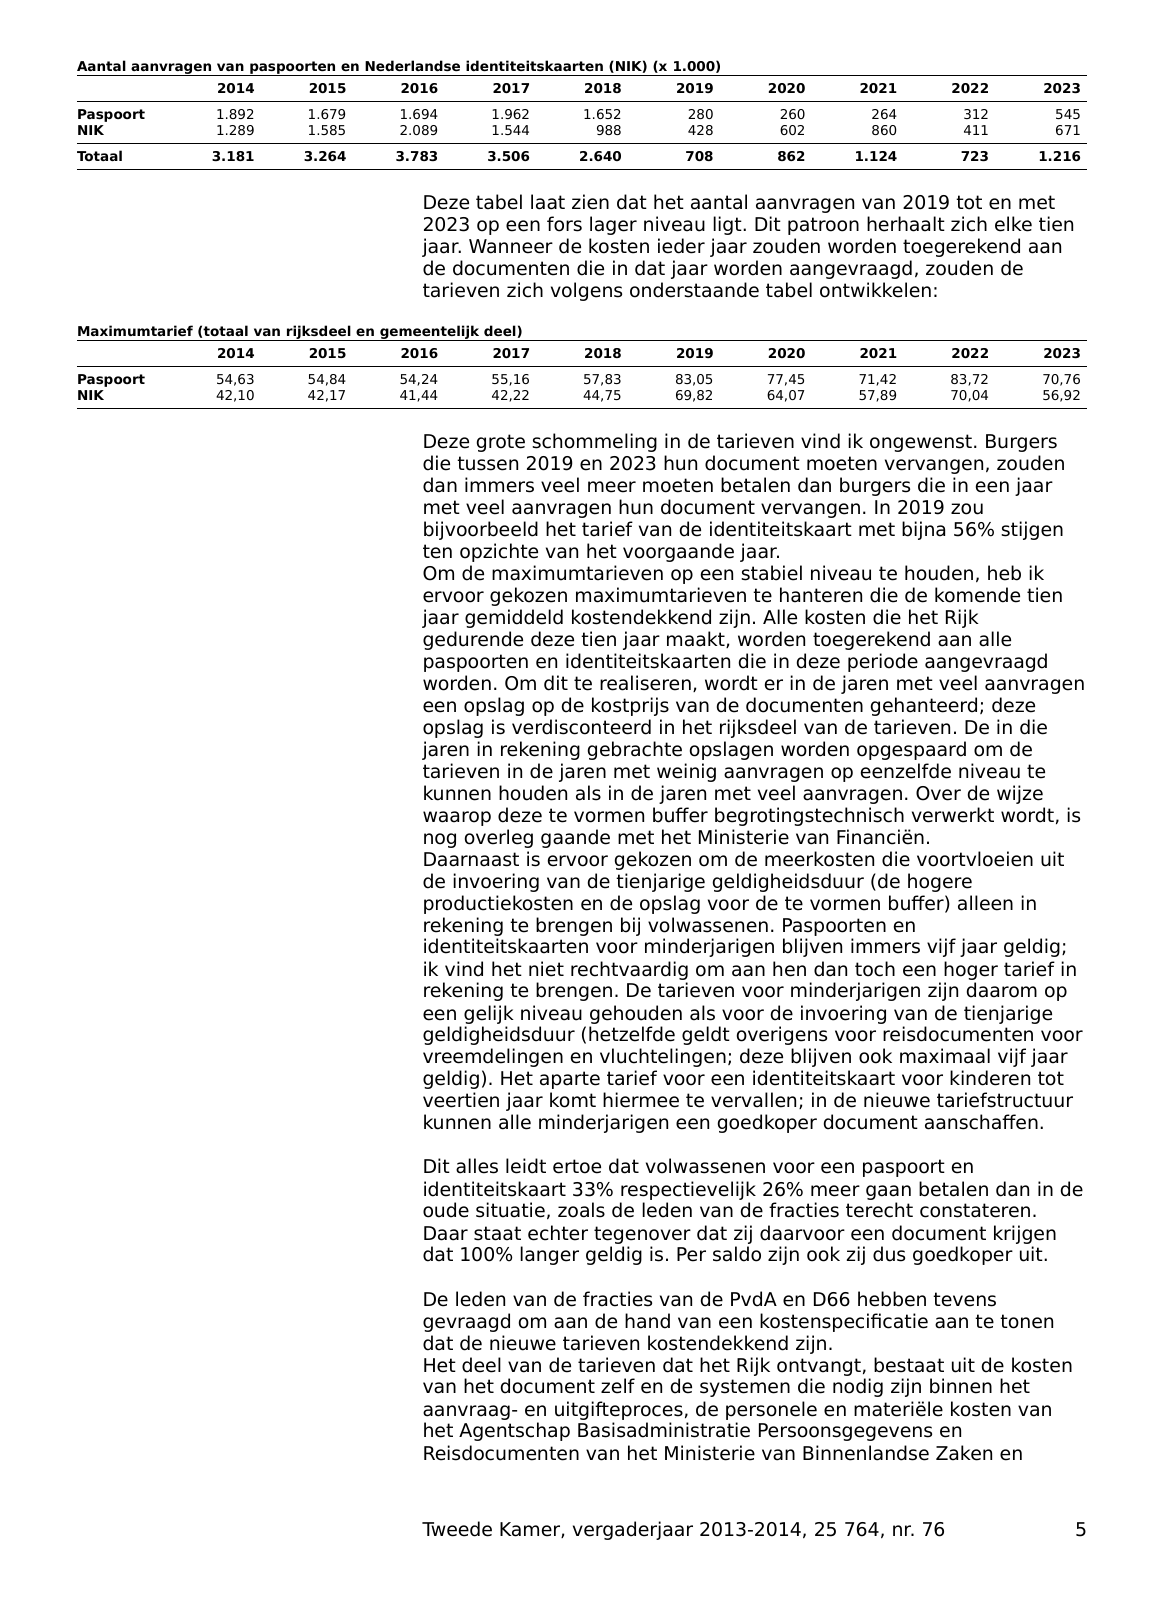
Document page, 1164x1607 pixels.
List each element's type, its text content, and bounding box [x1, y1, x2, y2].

table_cell 1.124 [811, 144, 903, 169]
table_cell Totaal [77, 144, 168, 169]
table_cell Paspoort [77, 367, 168, 387]
table_cell 2023 [995, 76, 1087, 101]
table_cell 723 [903, 144, 995, 169]
text Deze grote schommeling in de tarieven vind ik ongewenst. Burgers die tussen 2019 en 2023 hun document moeten vervangen, zouden dan immers veel meer moeten betalen dan burgers die in een jaar met veel aanvragen hun document vervangen. In 2019 zou bijvoorbeeld het tarief van de identiteitskaart met bijna 56% stijgen ten opzichte van het voorgaande jaar. [422, 431, 1087, 563]
table_cell 1.652 [536, 102, 627, 122]
table_cell 264 [811, 102, 903, 122]
table_cell 54,84 [260, 367, 352, 387]
table_cell 280 [628, 102, 719, 122]
table_cell 42,17 [260, 387, 352, 408]
table_cell 862 [719, 144, 811, 169]
table_cell NIK [77, 123, 168, 143]
table_cell [77, 76, 168, 101]
table_cell 64,07 [719, 387, 811, 408]
table_header Maximumtarief (totaal van rijksdeel en gemeentelijk deel) [77, 324, 1087, 340]
table_header Aantal aanvragen van paspoorten en Nederlandse identiteitskaarten (NIK) (x 1.000) [77, 59, 1087, 75]
text Het deel van de tarieven dat het Rijk ontvangt, bestaat uit de kosten van het document zelf en de systemen die nodig zijn binnen het aanvraag- en uitgifteproces, de personele en materiële kosten van het Agentschap Basisadministratie Persoonsgegevens en Reisdocumenten van het Ministerie van Binnenlandse Zaken en [422, 1354, 1087, 1464]
table_cell 70,76 [995, 367, 1087, 387]
table_cell 988 [536, 123, 627, 143]
table_cell 3.506 [444, 144, 536, 169]
table_cell 1.962 [444, 102, 536, 122]
table_cell 2017 [444, 341, 536, 366]
table_cell 2015 [260, 76, 352, 101]
table_cell 545 [995, 102, 1087, 122]
table_cell 1.585 [260, 123, 352, 143]
table_cell 2019 [628, 341, 719, 366]
table_cell 1.216 [995, 144, 1087, 169]
table_cell 2017 [444, 76, 536, 101]
table_cell 860 [811, 123, 903, 143]
table_cell 41,44 [352, 387, 444, 408]
table_cell 2016 [352, 76, 444, 101]
table_cell 42,22 [444, 387, 536, 408]
table_cell 2020 [719, 341, 811, 366]
table_cell 3.264 [260, 144, 352, 169]
table_cell 2019 [628, 76, 719, 101]
table_cell 312 [903, 102, 995, 122]
table_cell 70,04 [903, 387, 995, 408]
table_cell 428 [628, 123, 719, 143]
table_cell 2022 [903, 341, 995, 366]
table_cell 2023 [995, 341, 1087, 366]
table_cell 602 [719, 123, 811, 143]
table_cell 56,92 [995, 387, 1087, 408]
table_cell 2018 [536, 341, 627, 366]
table_cell 1.892 [169, 102, 260, 122]
table_cell 1.679 [260, 102, 352, 122]
table_cell 83,72 [903, 367, 995, 387]
table_cell 260 [719, 102, 811, 122]
table_cell NIK [77, 387, 168, 408]
table_cell 2.640 [536, 144, 627, 169]
table_cell 55,16 [444, 367, 536, 387]
table_cell 83,05 [628, 367, 719, 387]
table_cell 708 [628, 144, 719, 169]
table_cell 411 [903, 123, 995, 143]
table_cell 2014 [169, 76, 260, 101]
table_cell 2018 [536, 76, 627, 101]
table_cell 671 [995, 123, 1087, 143]
table_cell 71,42 [811, 367, 903, 387]
table_cell 54,24 [352, 367, 444, 387]
table_cell 2.089 [352, 123, 444, 143]
table_cell 2021 [811, 341, 903, 366]
table_cell 2021 [811, 76, 903, 101]
table_cell 54,63 [169, 367, 260, 387]
table_cell 2022 [903, 76, 995, 101]
table_cell 2016 [352, 341, 444, 366]
table_cell 1.289 [169, 123, 260, 143]
text Deze tabel laat zien dat het aantal aanvragen van 2019 tot en met 2023 op een fors lager niveau ligt. Dit patroon herhaalt zich elke tien jaar. Wanneer de kosten ieder jaar zouden worden toegerekend aan de documenten die in dat jaar worden aangevraagd, zouden de tarieven zich volgens onderstaande tabel ontwikkelen: [422, 192, 1087, 302]
table_cell 57,89 [811, 387, 903, 408]
text Om de maximumtarieven op een stabiel niveau te houden, heb ik ervoor gekozen maximumtarieven te hanteren die de komende tien jaar gemiddeld kostendekkend zijn. Alle kosten die het Rijk gedurende deze tien jaar maakt, worden toegerekend aan alle paspoorten en identiteitskaarten die in deze periode aangevraagd worden. Om dit te realiseren, wordt er in de jaren met veel aanvragen een opslag op de kostprijs van de documenten gehanteerd; deze opslag is verdisconteerd in het rijksdeel van de tarieven. De in die jaren in rekening gebrachte opslagen worden opgespaard om de tarieven in de jaren met weinig aanvragen op eenzelfde niveau te kunnen houden als in de jaren met veel aanvragen. Over de wijze waarop deze te vormen buffer begrotingstechnisch verwerkt wordt, is nog overleg gaande met het Ministerie van Financiën. [422, 563, 1087, 848]
table_cell 2014 [169, 341, 260, 366]
table_cell 2020 [719, 76, 811, 101]
table_cell 1.694 [352, 102, 444, 122]
table_cell 42,10 [169, 387, 260, 408]
text Daarnaast is ervoor gekozen om de meerkosten die voortvloeien uit de invoering van de tienjarige geldigheidsduur (de hogere productiekosten en de opslag voor de te vormen buffer) alleen in rekening te brengen bij volwassenen. Paspoorten en identiteitskaarten voor minderjarigen blijven immers vijf jaar geldig; ik vind het niet rechtvaardig om aan hen dan toch een hoger tarief in rekening te brengen. De tarieven voor minderjarigen zijn daarom op een gelijk niveau gehouden als voor de invoering van de tienjarige geldigheidsduur (hetzelfde geldt overigens voor reisdocumenten voor vreemdelingen en vluchtelingen; deze blijven ook maximaal vijf jaar geldig). Het aparte tarief voor een identiteitskaart voor kinderen tot veertien jaar komt hiermee te vervallen; in de nieuwe tariefstructuur kunnen alle minderjarigen een goedkoper document aanschaffen. [422, 848, 1087, 1134]
table_cell 3.783 [352, 144, 444, 169]
table_cell 1.544 [444, 123, 536, 143]
table_cell [77, 341, 168, 366]
table_cell 44,75 [536, 387, 627, 408]
table_cell 3.181 [169, 144, 260, 169]
text Dit alles leidt ertoe dat volwassenen voor een paspoort en identiteitskaart 33% respectievelijk 26% meer gaan betalen dan in de oude situatie, zoals de leden van de fracties terecht constateren. Daar staat echter tegenover dat zij daarvoor een document krijgen dat 100% langer geldig is. Per saldo zijn ook zij dus goedkoper uit. [422, 1156, 1087, 1266]
table_cell Paspoort [77, 102, 168, 122]
text De leden van de fracties van de PvdA en D66 hebben tevens gevraagd om aan de hand van een kostenspecificatie aan te tonen dat de nieuwe tarieven kostendekkend zijn. [422, 1288, 1087, 1354]
table_cell 69,82 [628, 387, 719, 408]
table_cell 57,83 [536, 367, 627, 387]
table_cell 2015 [260, 341, 352, 366]
table_cell 77,45 [719, 367, 811, 387]
